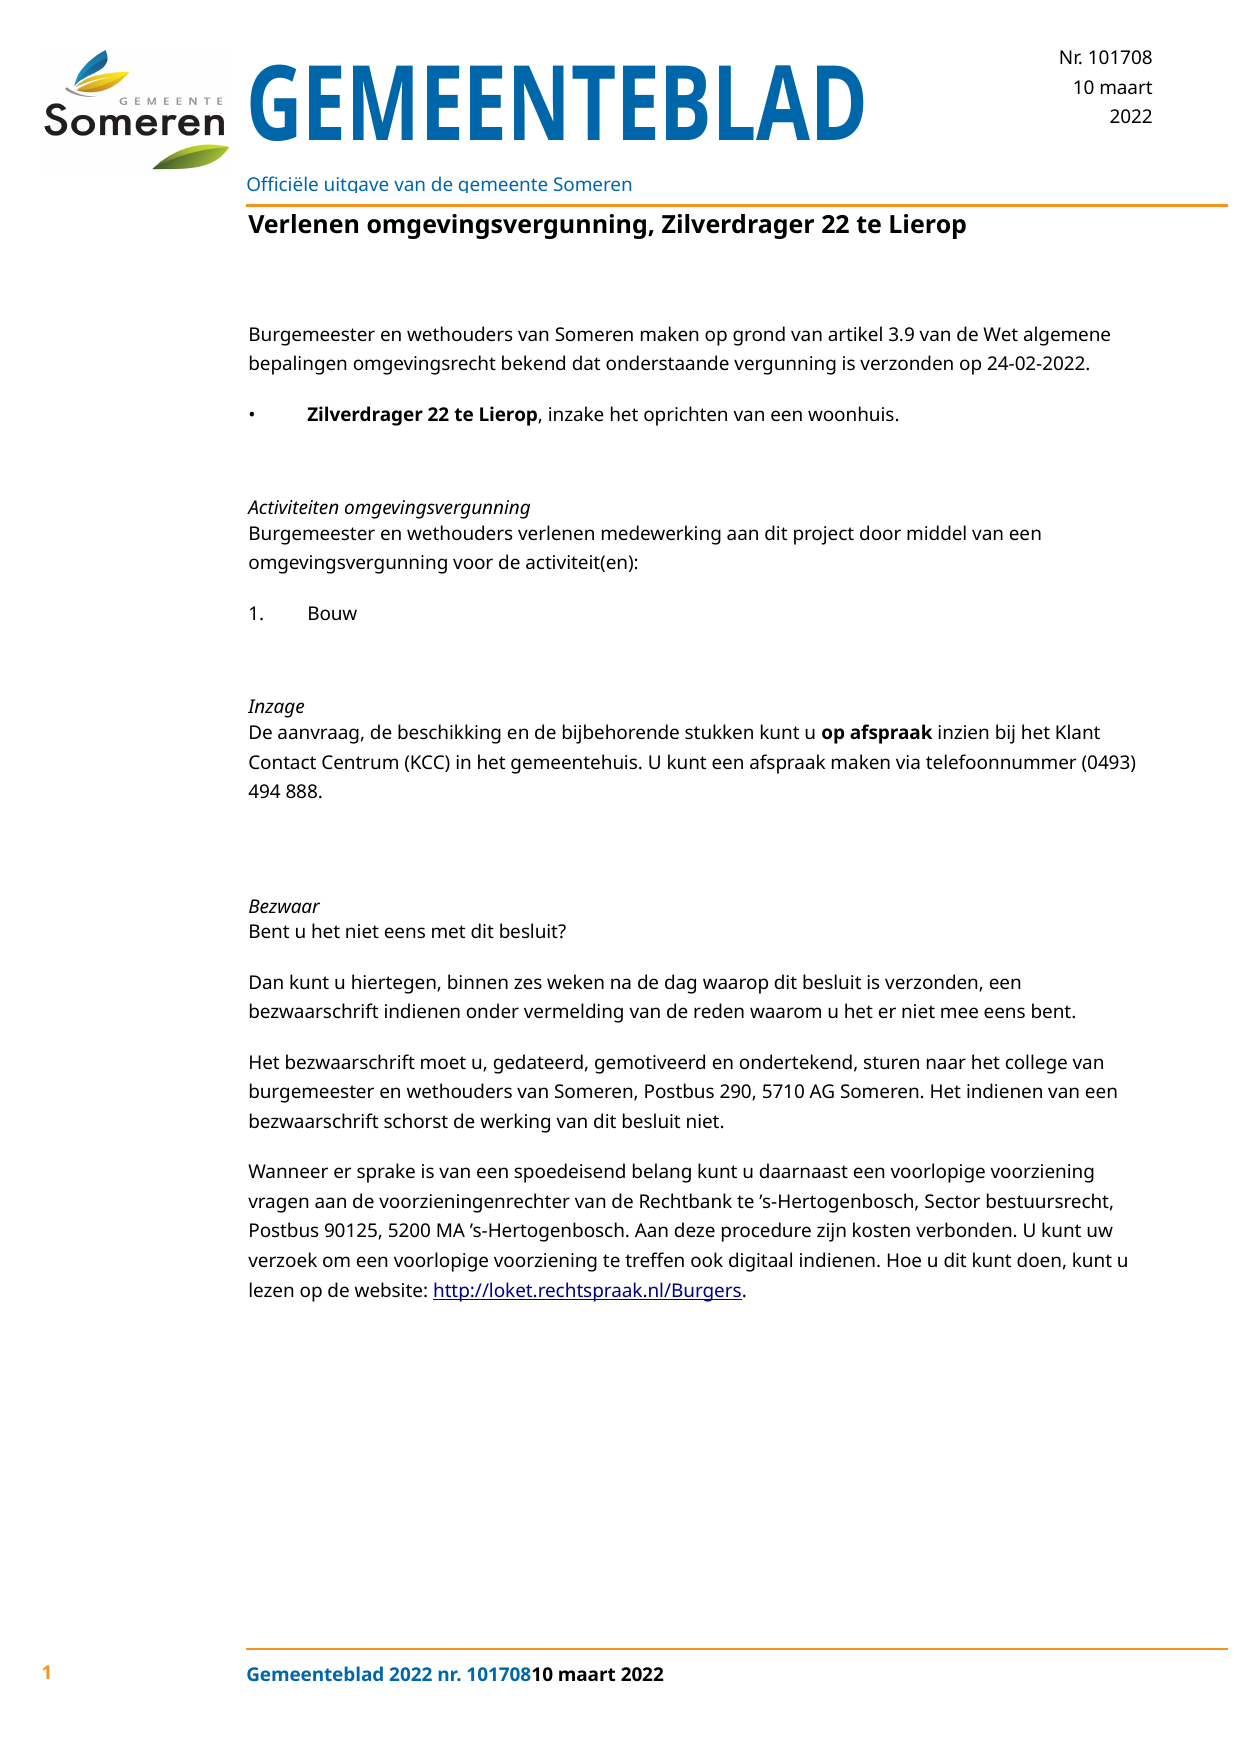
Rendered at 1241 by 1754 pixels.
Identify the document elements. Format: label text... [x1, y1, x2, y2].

text Burgemeester en wethouders van Someren maken op grond van artikel 3.9 van de Wet algemene bepalingen omgevingsrecht bekend dat onderstaande vergunning is verzonden op 24-02-2022. [248, 321, 1152, 376]
text De aanvraag, de beschikking en de bijbehorende stukken kunt u op afspraak inzien bij het Klant Contact Centrum (KCC) in het gemeentehuis. U kunt een afspraak maken via telefoonnummer (0493) 494 888. [248, 719, 1152, 804]
text Dan kunt u hiertegen, binnen zes weken na de dag waarop dit besluit is verzonden, een bezwaarschrift indienen onder vermelding van de reden waarom u het er niet mee eens bent. [248, 969, 1152, 1024]
text Inzage [248, 693, 1152, 719]
text Bent u het niet eens met dit besluit? [248, 918, 1152, 944]
text Burgemeester en wethouders verlenen medewerking aan dit project door middel van een omgevingsvergunning voor de activiteit(en): [248, 520, 1152, 575]
text Verlenen omgevingsvergunning, Zilverdrager 22 te Lierop [248, 207, 1152, 241]
text Bezwaar [248, 893, 1152, 918]
text Het bezwaarschrift moet u, gedateerd, gemotiveerd en ondertekend, sturen naar het college van burgemeester en wethouders van Someren, Postbus 290, 5710 AG Someren. Het indienen van een bezwaarschrift schorst de werking van dit besluit niet. [248, 1049, 1152, 1134]
list Zilverdrager 22 te Lierop, inzake het oprichten van een woonhuis. [248, 401, 1152, 426]
text Wanneer er sprake is van een spoedeisend belang kunt u daarnaast een voorlopige voorziening vragen aan de voorzieningenrechter van de Rechtbank te ’s-Hertogenbosch, Sector bestuursrecht, Postbus 90125, 5200 MA ’s-Hertogenbosch. Aan deze procedure zijn kosten verbonden. U kunt uw verzoek om een voorlopige voorziening te treffen ook digitaal indienen. Hoe u dit kunt doen, kunt u lezen op de website: http://loket.rechtspraak.nl/Burgers. [248, 1158, 1152, 1303]
list Bouw [248, 600, 1152, 626]
picture [41, 47, 231, 172]
text Activiteiten omgevingsvergunning [248, 494, 1152, 520]
